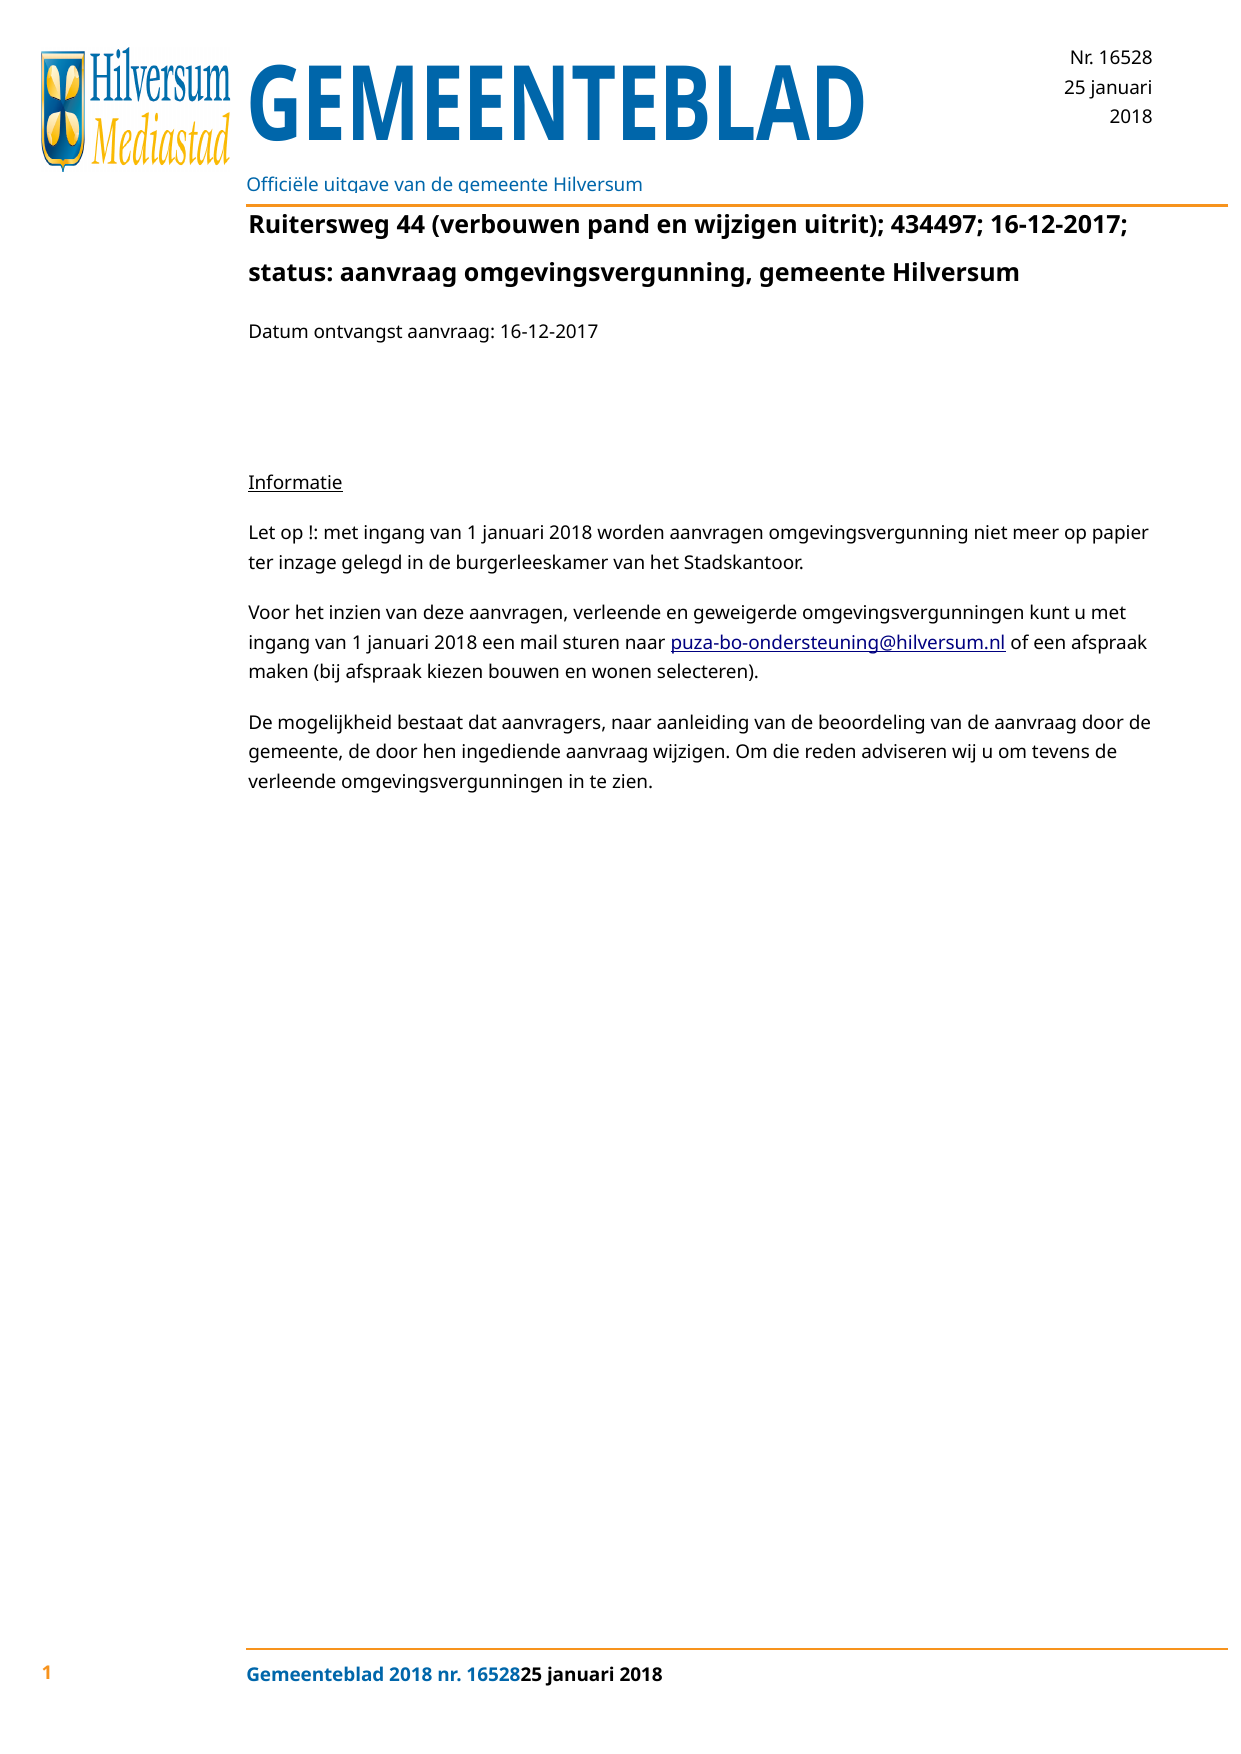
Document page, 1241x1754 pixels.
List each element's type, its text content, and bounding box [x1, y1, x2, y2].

text Let op !: met ingang van 1 januari 2018 worden aanvragen omgevingsvergunning niet meer op papier ter inzage gelegd in de burgerleeskamer van het Stadskantoor. [248, 519, 1152, 575]
text Datum ontvangst aanvraag: 16-12-2017 [248, 318, 1152, 344]
text Voor het inzien van deze aanvragen, verleende en geweigerde omgevingsvergunningen kunt u met ingang van 1 januari 2018 een mail sturen naar puza-bo-ondersteuning@hilversum.nl of een afspraak maken (bij afspraak kiezen bouwen en wonen selecteren). [248, 599, 1152, 684]
text Ruitersweg 44 (verbouwen pand en wijzigen uitrit); 434497; 16-12-2017; status: aanvraag omgevingsvergunning, gemeente Hilversum [248, 207, 1152, 288]
text Informatie [248, 469, 1152, 495]
picture [41, 47, 231, 172]
text De mogelijkheid bestaat dat aanvragers, naar aanleiding van de beoordeling van de aanvraag door de gemeente, de door hen ingediende aanvraag wijzigen. Om die reden adviseren wij u om tevens de verleende omgevingsvergunningen in te zien. [248, 709, 1152, 794]
